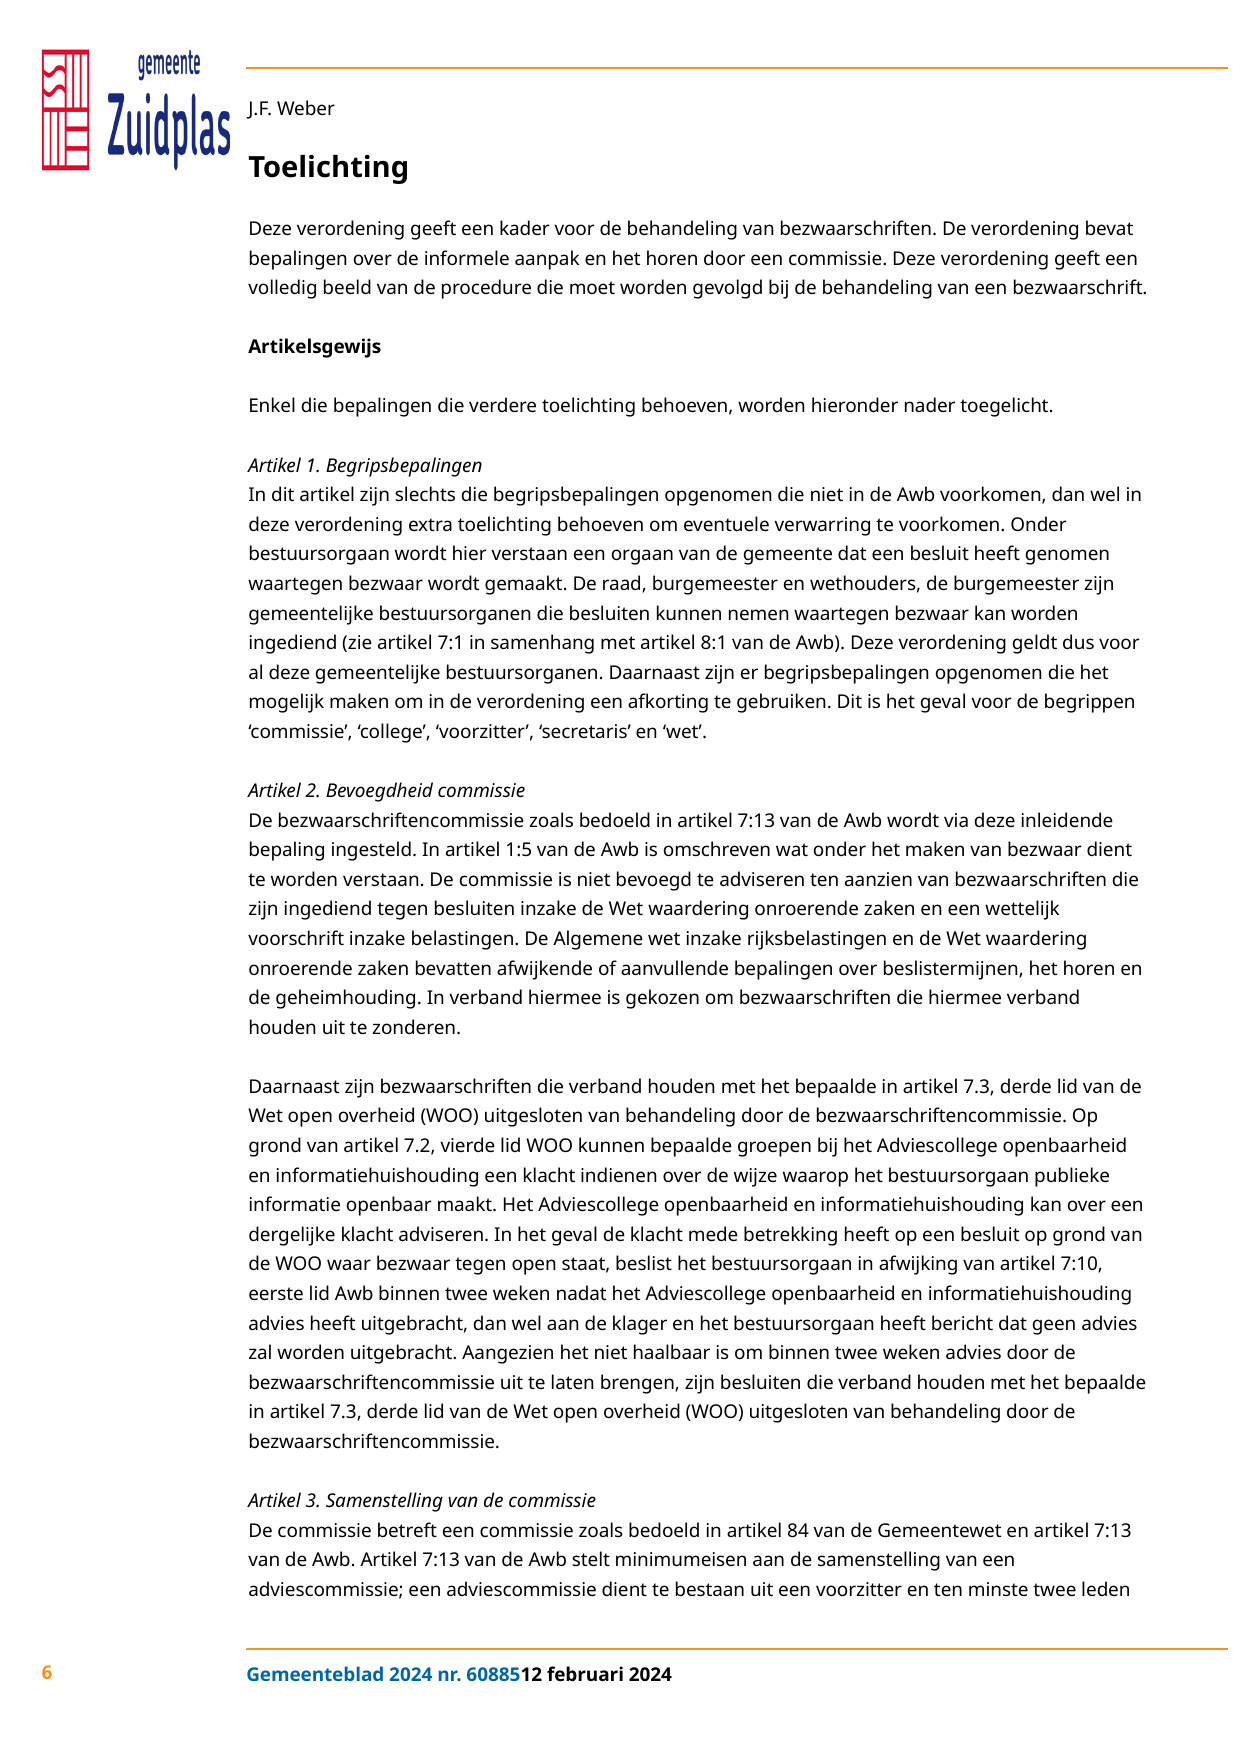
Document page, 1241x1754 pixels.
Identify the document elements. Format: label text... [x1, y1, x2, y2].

text In dit artikel zijn slechts die begripsbepalingen opgenomen die niet in de Awb voorkomen, dan wel in deze verordening extra toelichting behoeven om eventuele verwarring te voorkomen. Onder bestuursorgaan wordt hier verstaan een orgaan van de gemeente dat een besluit heeft genomen waartegen bezwaar wordt gemaakt. De raad, burgemeester en wethouders, de burgemeester zijn gemeentelijke bestuursorganen die besluiten kunnen nemen waartegen bezwaar kan worden ingediend (zie artikel 7:1 in samenhang met artikel 8:1 van de Awb). Deze verordening geldt dus voor al deze gemeentelijke bestuursorganen. Daarnaast zijn er begripsbepalingen opgenomen die het mogelijk maken om in de verordening een afkorting te gebruiken. Dit is het geval voor de begrippen ‘commissie’, ‘college’, ‘voorzitter’, ‘secretaris’ en ‘wet’. [248, 481, 1152, 744]
text De bezwaarschriftencommissie zoals bedoeld in artikel 7:13 van de Awb wordt via deze inleidende bepaling ingesteld. In artikel 1:5 van de Awb is omschreven wat onder het maken van bezwaar dient te worden verstaan. De commissie is niet bevoegd te adviseren ten aanzien van bezwaarschriften die zijn ingediend tegen besluiten inzake de Wet waardering onroerende zaken en een wettelijk voorschrift inzake belastingen. De Algemene wet inzake rijksbelastingen en de Wet waardering onroerende zaken bevatten afwijkende of aanvullende bepalingen over beslistermijnen, het horen en de geheimhouding. In verband hiermee is gekozen om bezwaarschriften die hiermee verband houden uit te zonderen. [248, 807, 1152, 1039]
text J.F. Weber [248, 95, 1152, 121]
text Toelichting [248, 146, 1152, 186]
text Artikel 2. Bevoegdheid commissie [248, 777, 1152, 803]
text Artikel 3. Samenstelling van de commissie [248, 1487, 1152, 1513]
text Artikel 1. Begripsbepalingen [248, 452, 1152, 477]
text De commissie betreft een commissie zoals bedoeld in artikel 84 van de Gemeentewet en artikel 7:13 van de Awb. Artikel 7:13 van de Awb stelt minimumeisen aan de samenstelling van een adviescommissie; een adviescommissie dient te bestaan uit een voorzitter en ten minste twee leden [248, 1517, 1152, 1602]
text Enkel die bepalingen die verdere toelichting behoeven, worden hieronder nader toegelicht. [248, 393, 1152, 418]
text Daarnaast zijn bezwaarschriften die verband houden met het bepaalde in artikel 7.3, derde lid van de Wet open overheid (WOO) uitgesloten van behandeling door de bezwaarschriftencommissie. Op grond van artikel 7.2, vierde lid WOO kunnen bepaalde groepen bij het Adviescollege openbaarheid en informatiehuishouding een klacht indienen over de wijze waarop het bestuursorgaan publieke informatie openbaar maakt. Het Adviescollege openbaarheid en informatiehuishouding kan over een dergelijke klacht adviseren. In het geval de klacht mede betrekking heeft op een besluit op grond van de WOO waar bezwaar tegen open staat, beslist het bestuursorgaan in afwijking van artikel 7:10, eerste lid Awb binnen twee weken nadat het Adviescollege openbaarheid en informatiehuishouding advies heeft uitgebracht, dan wel aan de klager en het bestuursorgaan heeft bericht dat geen advies zal worden uitgebracht. Aangezien het niet haalbaar is om binnen twee weken advies door de bezwaarschriftencommissie uit te laten brengen, zijn besluiten die verband houden met het bepaalde in artikel 7.3, derde lid van de Wet open overheid (WOO) uitgesloten van behandeling door de bezwaarschriftencommissie. [248, 1073, 1152, 1454]
text Deze verordening geeft een kader voor de behandeling van bezwaarschriften. De verordening bevat bepalingen over de informele aanpak en het horen door een commissie. Deze verordening geeft een volledig beeld van de procedure die moet worden gevolgd bij de behandeling van een bezwaarschrift. [248, 215, 1152, 300]
text Artikelsgewijs [248, 333, 1152, 359]
picture [41, 47, 231, 172]
